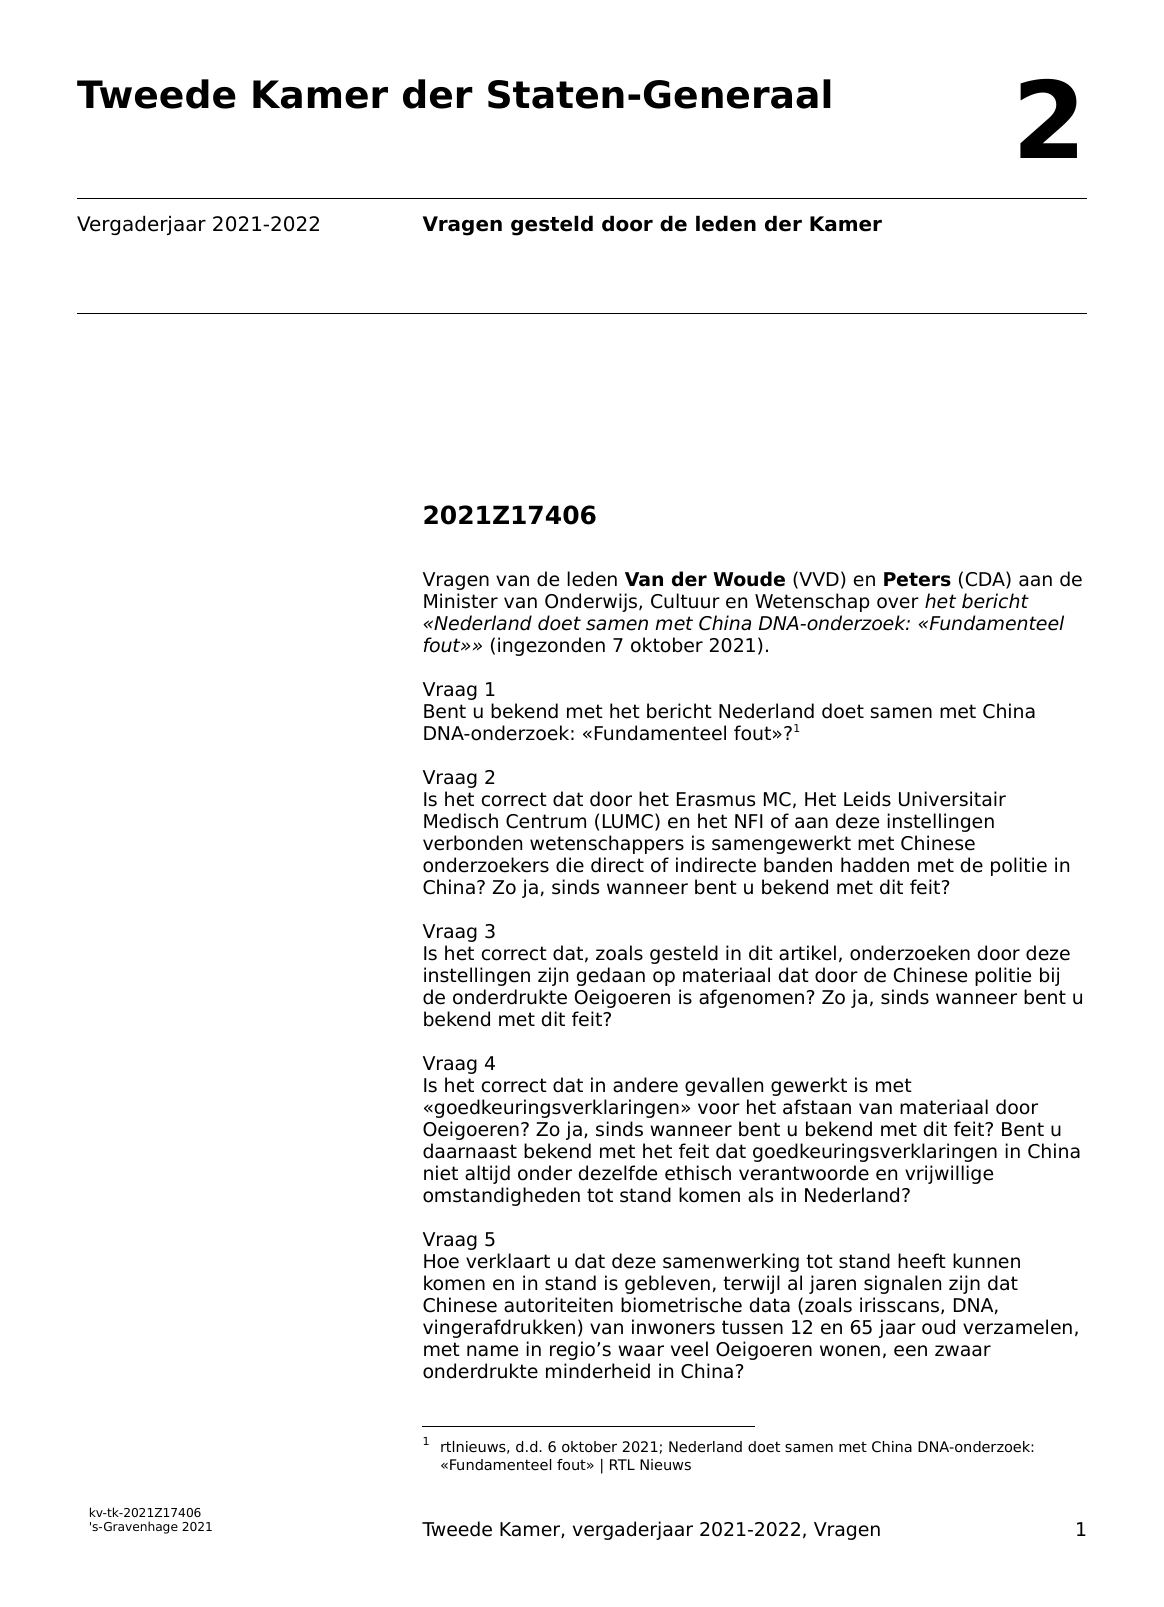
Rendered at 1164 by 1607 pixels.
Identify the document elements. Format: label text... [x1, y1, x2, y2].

text 2021Z17406 [422, 501, 1087, 531]
text Is het correct dat, zoals gesteld in dit artikel, onderzoeken door deze instellingen zijn gedaan op materiaal dat door de Chinese politie bij de onderdrukte Oeigoeren is afgenomen? Zo ja, sinds wanneer bent u bekend met dit feit? [422, 943, 1087, 1031]
table_cell Vergaderjaar 2021-2022 [77, 199, 422, 313]
table_cell Vragen gesteld door de leden der Kamer [422, 199, 1087, 313]
text Vraag 1 [422, 679, 1087, 701]
text Vraag 5 [422, 1229, 1087, 1251]
table_header 2 [886, 59, 1087, 198]
text Vraag 2 [422, 767, 1087, 789]
text 's-Gravenhage 2021 [88, 1520, 323, 1534]
text rtlnieuws, d.d. 6 oktober 2021; Nederland doet samen met China DNA-onderzoek: «Fundamenteel fout» | RTL Nieuws [422, 1435, 1087, 1474]
table_header Tweede Kamer der Staten-Generaal [77, 59, 886, 198]
text kv-tk-2021Z17406 [88, 1506, 323, 1520]
text Vragen van de leden Van der Woude (VVD) en Peters (CDA) aan de Minister van Onderwijs, Cultuur en Wetenschap over het bericht «Nederland doet samen met China DNA-onderzoek: «Fundamenteel fout»» (ingezonden 7 oktober 2021). [422, 569, 1087, 657]
text Hoe verklaart u dat deze samenwerking tot stand heeft kunnen komen en in stand is gebleven, terwijl al jaren signalen zijn dat Chinese autoriteiten biometrische data (zoals irisscans, DNA, vingerafdrukken) van inwoners tussen 12 en 65 jaar oud verzamelen, met name in regio’s waar veel Oeigoeren wonen, een zwaar onderdrukte minderheid in China? [422, 1251, 1087, 1383]
text Vraag 4 [422, 1053, 1087, 1075]
text Is het correct dat in andere gevallen gewerkt is met «goedkeuringsverklaringen» voor het afstaan van materiaal door Oeigoeren? Zo ja, sinds wanneer bent u bekend met dit feit? Bent u daarnaast bekend met het feit dat goedkeuringsverklaringen in China niet altijd onder dezelfde ethisch verantwoorde en vrijwillige omstandigheden tot stand komen als in Nederland? [422, 1075, 1087, 1207]
text Is het correct dat door het Erasmus MC, Het Leids Universitair Medisch Centrum (LUMC) en het NFI of aan deze instellingen verbonden wetenschappers is samengewerkt met Chinese onderzoekers die direct of indirecte banden hadden met de politie in China? Zo ja, sinds wanneer bent u bekend met dit feit? [422, 789, 1087, 899]
text Vraag 3 [422, 921, 1087, 943]
text Bent u bekend met het bericht Nederland doet samen met China DNA-onderzoek: «Fundamenteel fout»? [422, 701, 1087, 745]
